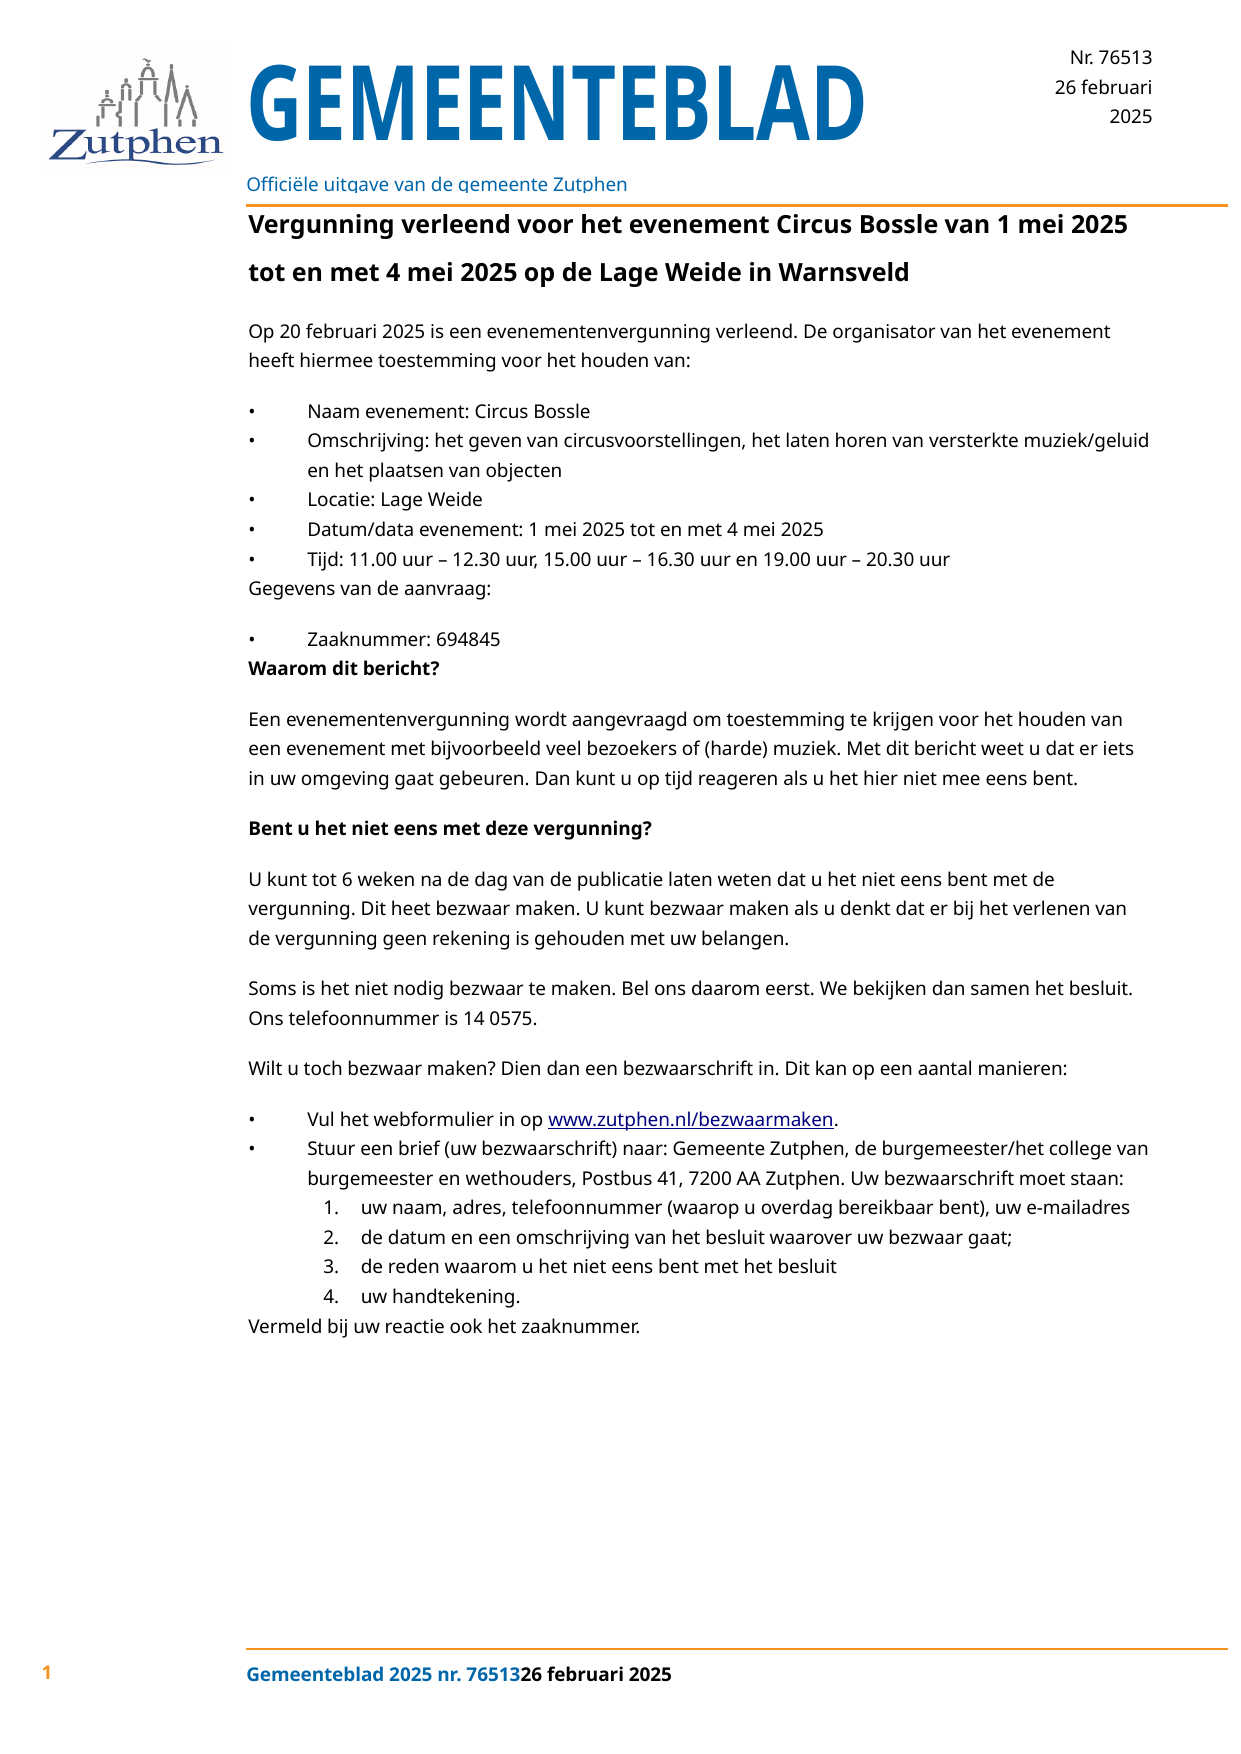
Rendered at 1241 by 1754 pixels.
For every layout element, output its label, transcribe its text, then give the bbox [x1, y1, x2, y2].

list Tijd: 11.00 uur – 12.30 uur, 15.00 uur – 16.30 uur en 19.00 uur – 20.30 uur [248, 546, 1152, 572]
text Wilt u toch bezwaar maken? Dien dan een bezwaarschrift in. Dit kan op een aantal manieren: [248, 1055, 1152, 1081]
list Vul het webformulier in op www.zutphen.nl/bezwaarmaken. [248, 1106, 1152, 1132]
list Stuur een brief (uw bezwaarschrift) naar: Gemeente Zutphen, de burgemeester/het college van burgemeester en wethouders, Postbus 41, 7200 AA Zutphen. Uw bezwaarschrift moet staan: [248, 1135, 1152, 1191]
list de datum en een omschrijving van het besluit waarover uw bezwaar gaat; [323, 1224, 1152, 1250]
picture [41, 47, 231, 172]
list Naam evenement: Circus Bossle [248, 398, 1152, 424]
text Op 20 februari 2025 is een evenementenvergunning verleend. De organisator van het evenement heeft hiermee toestemming voor het houden van: [248, 318, 1152, 373]
list Datum/data evenement: 1 mei 2025 tot en met 4 mei 2025 [248, 516, 1152, 542]
text Een evenementenvergunning wordt aangevraagd om toestemming te krijgen voor het houden van een evenement met bijvoorbeeld veel bezoekers of (harde) muziek. Met dit bericht weet u dat er iets in uw omgeving gaat gebeuren. Dan kunt u op tijd reageren als u het hier niet mee eens bent. [248, 706, 1152, 791]
text Soms is het niet nodig bezwaar te maken. Bel ons daarom eerst. We bekijken dan samen het besluit. Ons telefoonnummer is 14 0575. [248, 975, 1152, 1031]
text Gegevens van de aanvraag: [248, 575, 1152, 601]
list Omschrijving: het geven van circusvoorstellingen, het laten horen van versterkte muziek/geluid en het plaatsen van objecten [248, 427, 1152, 483]
list Zaaknummer: 694845 [248, 626, 1152, 652]
list Locatie: Lage Weide [248, 487, 1152, 512]
text Bent u het niet eens met deze vergunning? [248, 815, 1152, 841]
list de reden waarom u het niet eens bent met het besluit [323, 1254, 1152, 1279]
text Vergunning verleend voor het evenement Circus Bossle van 1 mei 2025 tot en met 4 mei 2025 op de Lage Weide in Warnsveld [248, 207, 1152, 288]
text U kunt tot 6 weken na de dag van de publicatie laten weten dat u het niet eens bent met de vergunning. Dit heet bezwaar maken. U kunt bezwaar maken als u denkt dat er bij het verlenen van de vergunning geen rekening is gehouden met uw belangen. [248, 866, 1152, 951]
text Vermeld bij uw reactie ook het zaaknummer. [248, 1313, 1152, 1339]
list uw handtekening. [323, 1283, 1152, 1309]
text Waarom dit bericht? [248, 655, 1152, 681]
list uw naam, adres, telefoonnummer (waarop u overdag bereikbaar bent), uw e-mailadres [323, 1194, 1152, 1220]
